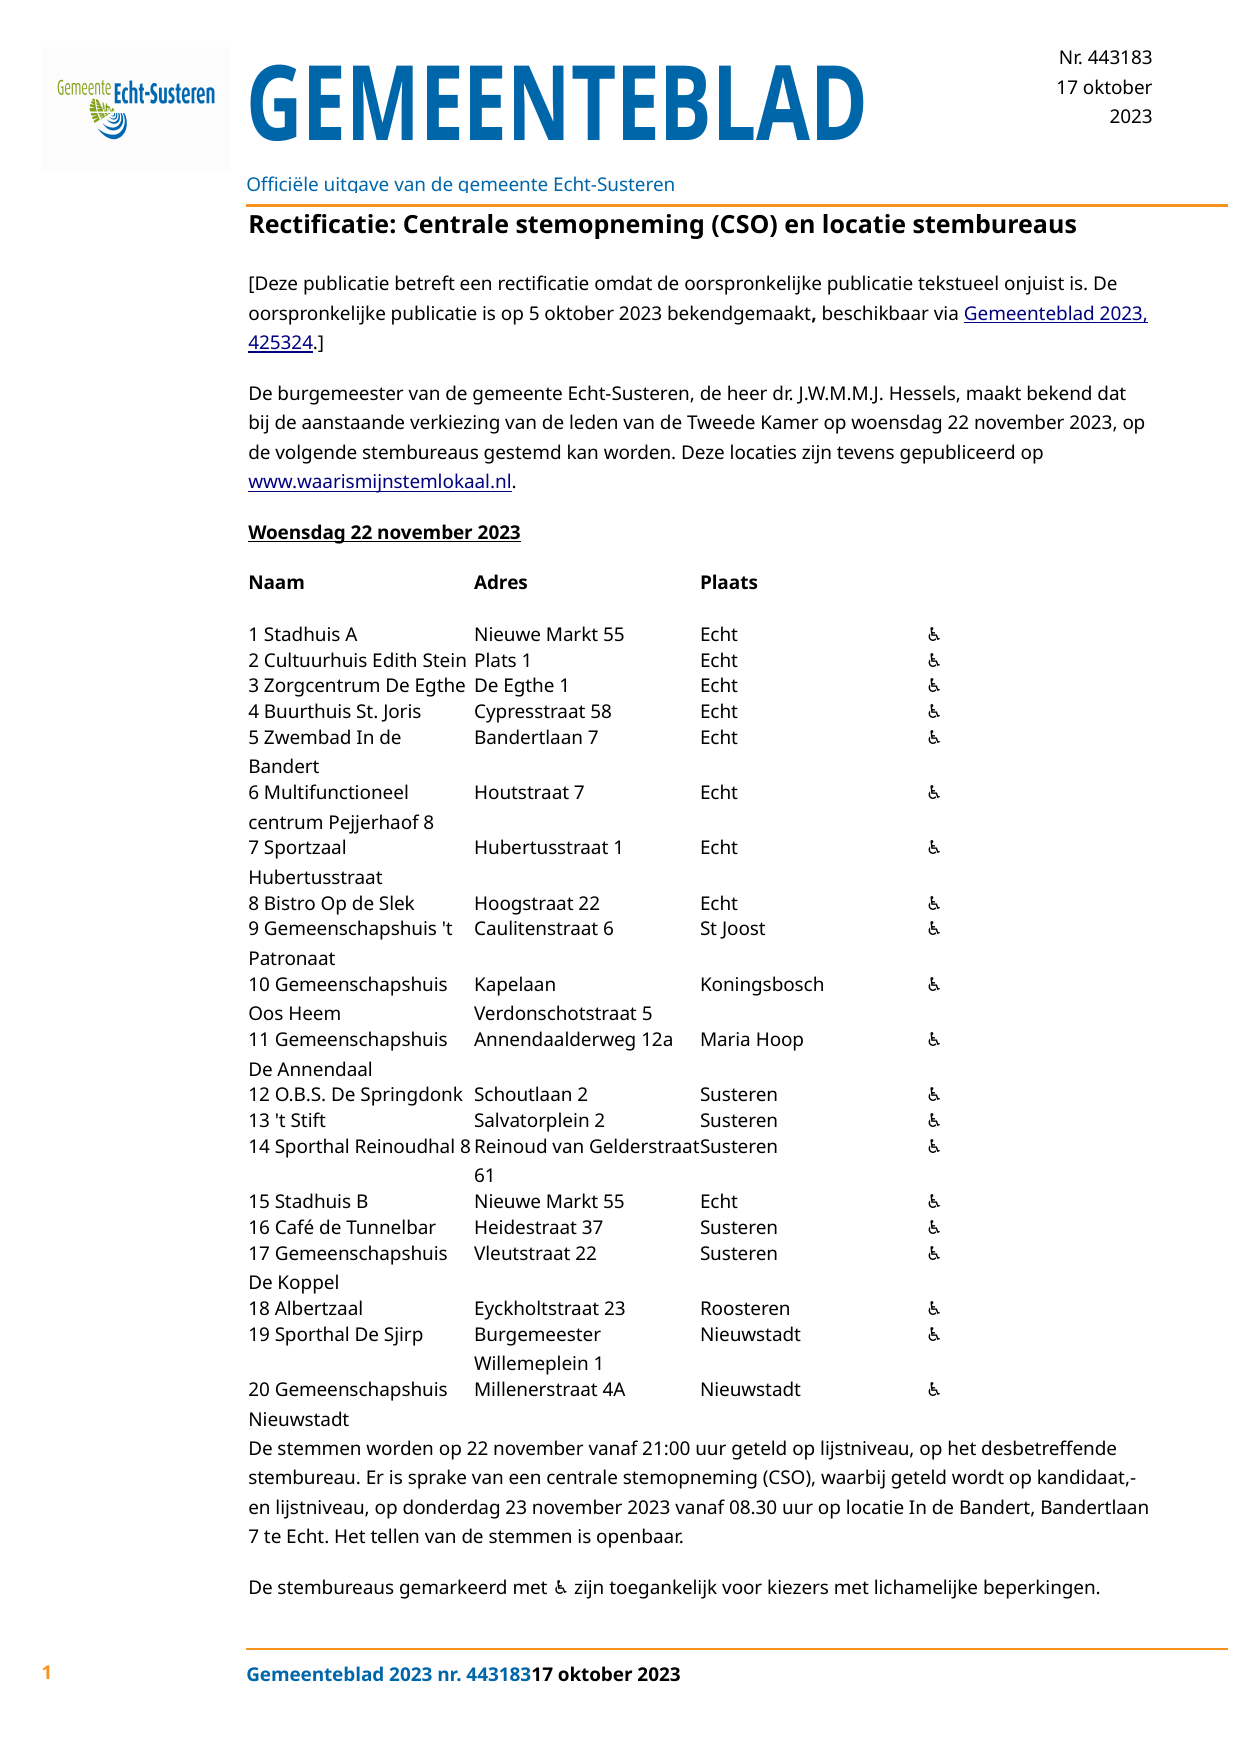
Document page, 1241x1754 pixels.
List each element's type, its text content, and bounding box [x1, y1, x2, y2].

table_cell ♿ [926, 647, 1152, 672]
table_cell 10 Gemeenschapshuis Oos Heem [248, 971, 474, 1026]
table_cell Echt [700, 647, 926, 672]
table_cell [474, 595, 700, 621]
table_cell ♿ [926, 724, 1152, 779]
table_cell Koningsbosch [700, 971, 926, 1026]
table_cell Houtstraat 7 [474, 779, 700, 834]
table_cell ♿ [926, 916, 1152, 971]
table_cell Reinoud van Gelderstraat 61 [474, 1133, 700, 1188]
text [Deze publicatie betreft een rectificatie omdat de oorspronkelijke publicatie tekstueel onjuist is. De oorspronkelijke publicatie is op 5 oktober 2023 bekendgemaakt, beschikbaar via Gemeenteblad 2023, 425324.] [248, 270, 1152, 355]
table_cell Echt [700, 1188, 926, 1214]
table_cell 5 Zwembad In de Bandert [248, 724, 474, 779]
table_cell ♿ [926, 779, 1152, 834]
table_cell ♿ [926, 1240, 1152, 1295]
table_cell Caulitenstraat 6 [474, 916, 700, 971]
table_cell 7 Sportzaal Hubertusstraat [248, 835, 474, 890]
table_header [926, 570, 1152, 595]
table_cell ♿ [926, 1376, 1152, 1431]
table_cell Heidestraat 37 [474, 1214, 700, 1240]
table_cell Nieuwstadt [700, 1376, 926, 1431]
table_cell ♿ [926, 1214, 1152, 1240]
table_cell Echt [700, 890, 926, 916]
table_cell [926, 595, 1152, 621]
table_cell 18 Albertzaal [248, 1295, 474, 1321]
picture [41, 47, 231, 172]
table_cell 3 Zorgcentrum De Egthe [248, 673, 474, 698]
table_cell Echt [700, 673, 926, 698]
table_cell ♿ [926, 1321, 1152, 1376]
table_cell 11 Gemeenschapshuis De Annendaal [248, 1026, 474, 1082]
table_cell 12 O.B.S. De Springdonk [248, 1082, 474, 1107]
table_cell ♿ [926, 890, 1152, 916]
table_cell Hoogstraat 22 [474, 890, 700, 916]
table_cell Echt [700, 621, 926, 647]
table_cell ♿ [926, 1082, 1152, 1107]
table_cell ♿ [926, 1107, 1152, 1133]
table_cell 15 Stadhuis B [248, 1188, 474, 1214]
table_cell 8 Bistro Op de Slek [248, 890, 474, 916]
text De stemmen worden op 22 november vanaf 21:00 uur geteld op lijstniveau, op het desbetreffende stembureau. Er is sprake van een centrale stemopneming (CSO), waarbij geteld wordt op kandidaat,- en lijstniveau, op donderdag 23 november 2023 vanaf 08.30 uur op locatie In de Bandert, Bandertlaan 7 te Echt. Het tellen van de stemmen is openbaar. [248, 1435, 1152, 1549]
table_cell ♿ [926, 621, 1152, 647]
table_cell Annendaalderweg 12a [474, 1026, 700, 1082]
table_cell 9 Gemeenschapshuis 't Patronaat [248, 916, 474, 971]
table_cell Cypresstraat 58 [474, 698, 700, 724]
table_cell 13 't Stift [248, 1107, 474, 1133]
table_cell Millenerstraat 4A [474, 1376, 700, 1431]
table_cell 1 Stadhuis A [248, 621, 474, 647]
table_cell 19 Sporthal De Sjirp [248, 1321, 474, 1376]
table_cell Echt [700, 698, 926, 724]
table_cell Bandertlaan 7 [474, 724, 700, 779]
table_cell Nieuwe Markt 55 [474, 1188, 700, 1214]
table_cell Eyckholtstraat 23 [474, 1295, 700, 1321]
table_cell Roosteren [700, 1295, 926, 1321]
table_cell ♿ [926, 1026, 1152, 1082]
table_cell Echt [700, 724, 926, 779]
table_cell Hubertusstraat 1 [474, 835, 700, 890]
table_header Adres [474, 570, 700, 595]
table_header Plaats [700, 570, 926, 595]
table_cell Susteren [700, 1082, 926, 1107]
table_cell Susteren [700, 1214, 926, 1240]
table_cell Susteren [700, 1240, 926, 1295]
table_cell 17 Gemeenschapshuis De Koppel [248, 1240, 474, 1295]
table_cell ♿ [926, 971, 1152, 1026]
table_cell 6 Multifunctioneel centrum Pejjerhaof 8 [248, 779, 474, 834]
table_cell Susteren [700, 1107, 926, 1133]
table_cell Susteren [700, 1133, 926, 1188]
table_cell Burgemeester Willemeplein 1 [474, 1321, 700, 1376]
table_cell ♿ [926, 835, 1152, 890]
table_cell De Egthe 1 [474, 673, 700, 698]
table_cell ♿ [926, 673, 1152, 698]
table_cell Schoutlaan 2 [474, 1082, 700, 1107]
table_cell Echt [700, 779, 926, 834]
table_cell ♿ [926, 1133, 1152, 1188]
table_cell [248, 595, 474, 621]
table_cell 2 Cultuurhuis Edith Stein [248, 647, 474, 672]
table_cell Kapelaan Verdonschotstraat 5 [474, 971, 700, 1026]
table_cell Vleutstraat 22 [474, 1240, 700, 1295]
table_cell [700, 595, 926, 621]
table_cell ♿ [926, 698, 1152, 724]
text Rectificatie: Centrale stemopneming (CSO) en locatie stembureaus [248, 207, 1152, 241]
table_cell 20 Gemeenschapshuis Nieuwstadt [248, 1376, 474, 1431]
text Woensdag 22 november 2023 [248, 519, 1152, 545]
table_cell 16 Café de Tunnelbar [248, 1214, 474, 1240]
text De stembureaus gemarkeerd met ♿ zijn toegankelijk voor kiezers met lichamelijke beperkingen. [248, 1574, 1152, 1599]
text De burgemeester van de gemeente Echt-Susteren, de heer dr. J.W.M.M.J. Hessels, maakt bekend dat bij de aanstaande verkiezing van de leden van de Tweede Kamer op woensdag 22 november 2023, op de volgende stembureaus gestemd kan worden. Deze locaties zijn tevens gepubliceerd op www.waarismijnstemlokaal.nl. [248, 380, 1152, 494]
table_cell Maria Hoop [700, 1026, 926, 1082]
table_cell Plats 1 [474, 647, 700, 672]
table_cell St Joost [700, 916, 926, 971]
table_cell Nieuwstadt [700, 1321, 926, 1376]
table_cell Echt [700, 835, 926, 890]
table_cell ♿ [926, 1188, 1152, 1214]
table_header Naam [248, 570, 474, 595]
table_cell 4 Buurthuis St. Joris [248, 698, 474, 724]
table_cell Nieuwe Markt 55 [474, 621, 700, 647]
table_cell 14 Sporthal Reinoudhal 8 [248, 1133, 474, 1188]
table_cell ♿ [926, 1295, 1152, 1321]
table_cell Salvatorplein 2 [474, 1107, 700, 1133]
